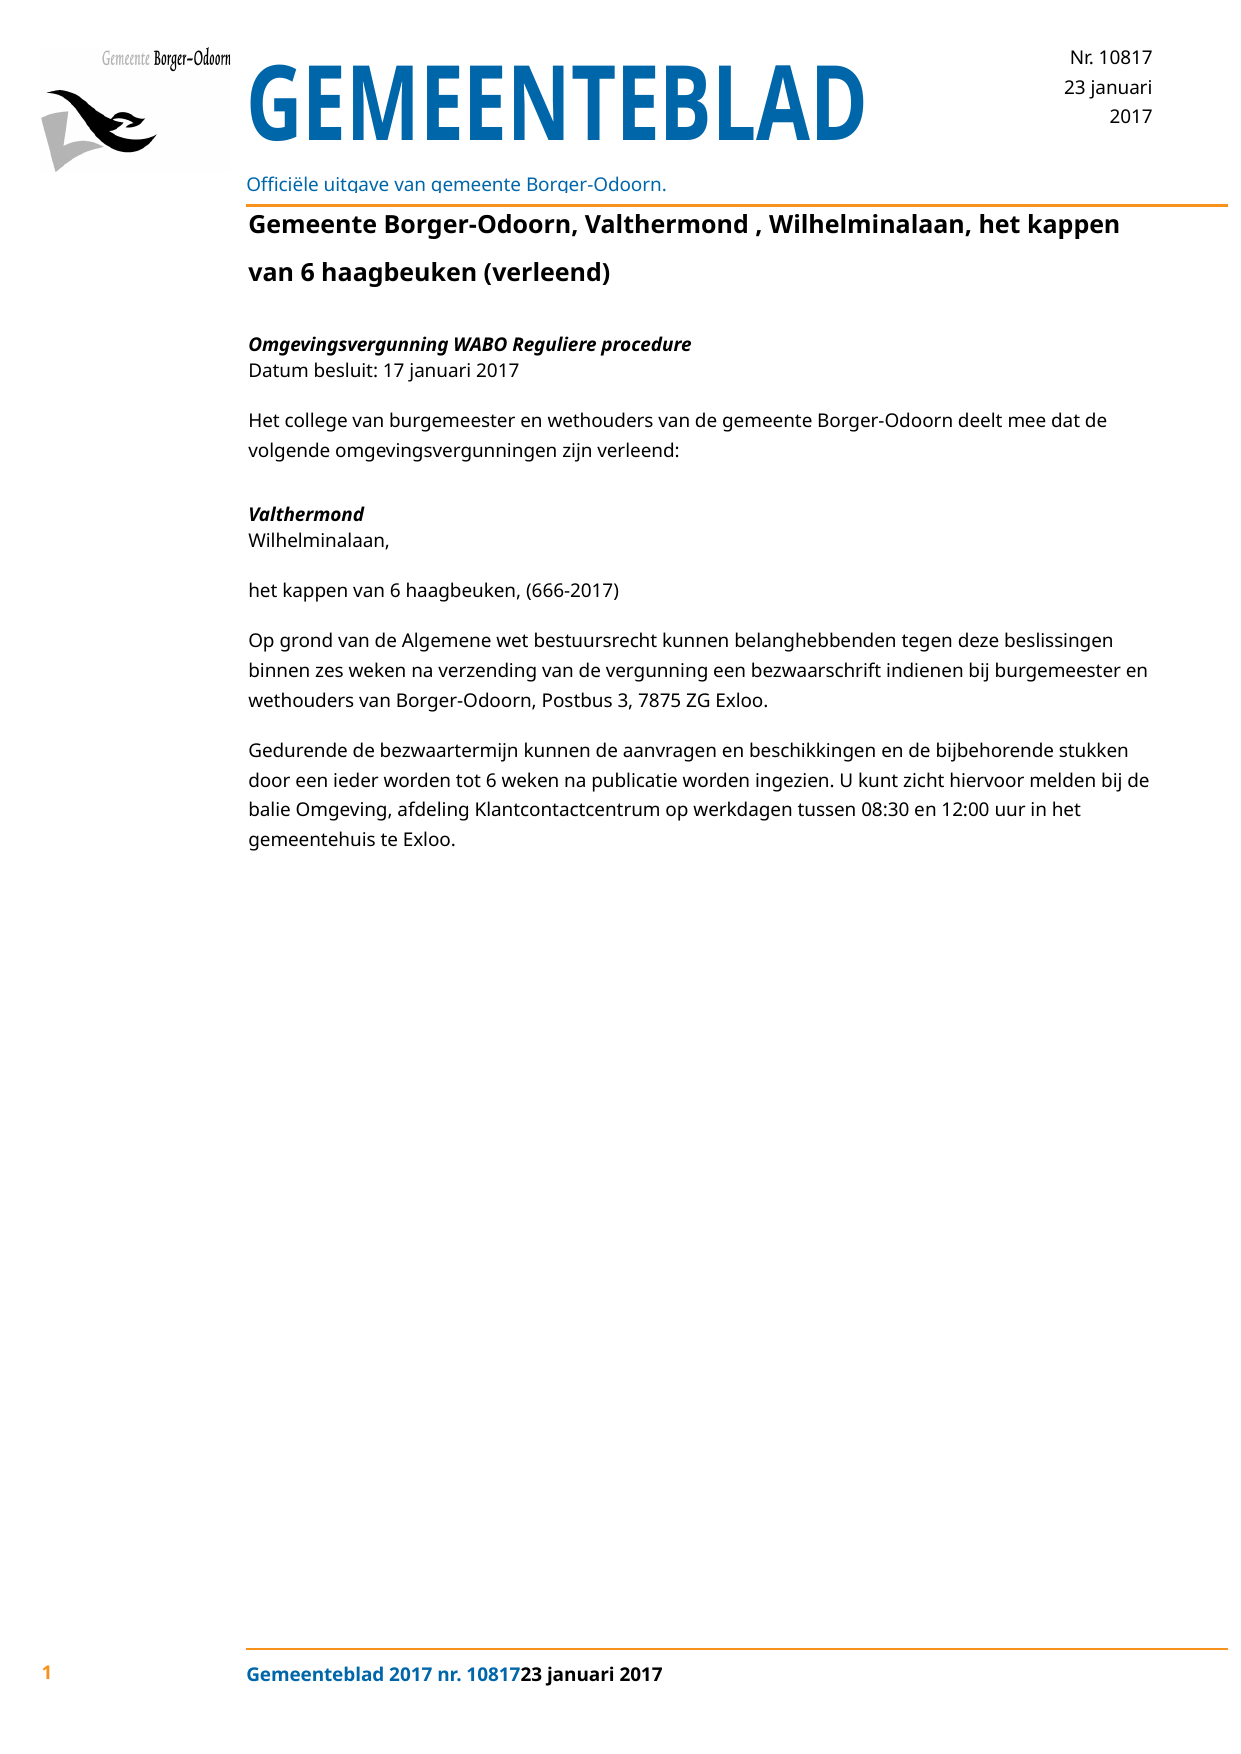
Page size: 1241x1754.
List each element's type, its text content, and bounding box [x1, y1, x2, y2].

text Het college van burgemeester en wethouders van de gemeente Borger-Odoorn deelt mee dat de volgende omgevingsvergunningen zijn verleend: [248, 408, 1152, 463]
text Valthermond [248, 501, 1152, 527]
text Gedurende de bezwaartermijn kunnen de aanvragen en beschikkingen en de bijbehorende stukken door een ieder worden tot 6 weken na publicatie worden ingezien. U kunt zicht hiervoor melden bij de balie Omgeving, afdeling Klantcontactcentrum op werkdagen tussen 08:30 en 12:00 uur in het gemeentehuis te Exloo. [248, 737, 1152, 852]
text Wilhelminalaan, [248, 527, 1152, 553]
text Gemeente Borger-Odoorn, Valthermond , Wilhelminalaan, het kappen van 6 haagbeuken (verleend) [248, 207, 1152, 288]
text Datum besluit: 17 januari 2017 [248, 357, 1152, 383]
text het kappen van 6 haagbeuken, (666-2017) [248, 577, 1152, 603]
picture [41, 47, 231, 172]
text Op grond van de Algemene wet bestuursrecht kunnen belanghebbenden tegen deze beslissingen binnen zes weken na verzending van de vergunning een bezwaarschrift indienen bij burgemeester en wethouders van Borger-Odoorn, Postbus 3, 7875 ZG Exloo. [248, 628, 1152, 713]
text Omgevingsvergunning WABO Reguliere procedure [248, 331, 1152, 357]
